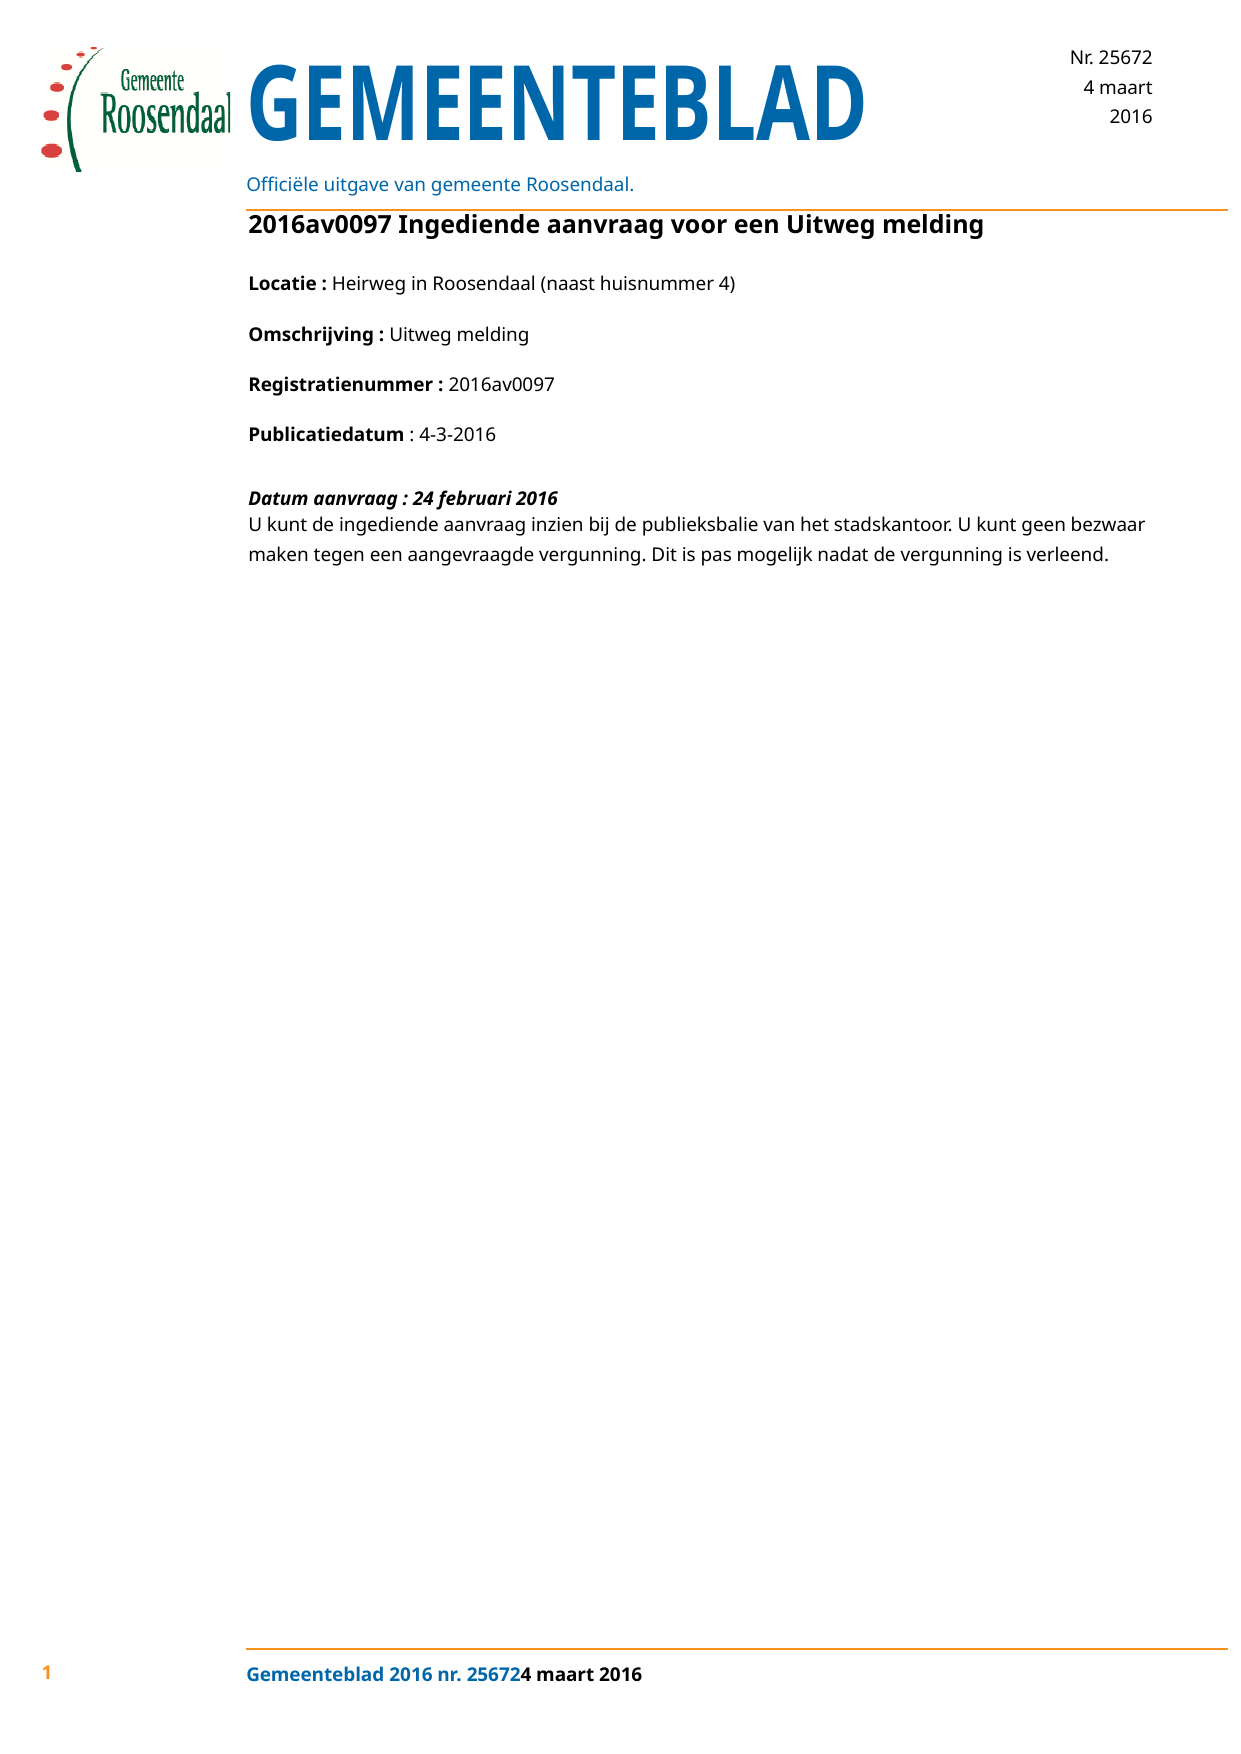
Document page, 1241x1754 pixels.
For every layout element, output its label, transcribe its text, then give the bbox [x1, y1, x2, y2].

text 2016av0097 Ingediende aanvraag voor een Uitweg melding [248, 211, 1152, 241]
picture [41, 47, 231, 172]
text Locatie : Heirweg in Roosendaal (naast huisnummer 4) [248, 270, 1152, 296]
text Datum aanvraag : 24 februari 2016 [248, 486, 1152, 511]
text U kunt de ingediende aanvraag inzien bij de publieksbalie van het stadskantoor. U kunt geen bezwaar maken tegen een aangevraagde vergunning. Dit is pas mogelijk nadat de vergunning is verleend. [248, 511, 1152, 567]
text Omschrijving : Uitweg melding [248, 321, 1152, 346]
text Publicatiedatum : 4-3-2016 [248, 422, 1152, 447]
text Registratienummer : 2016av0097 [248, 371, 1152, 397]
